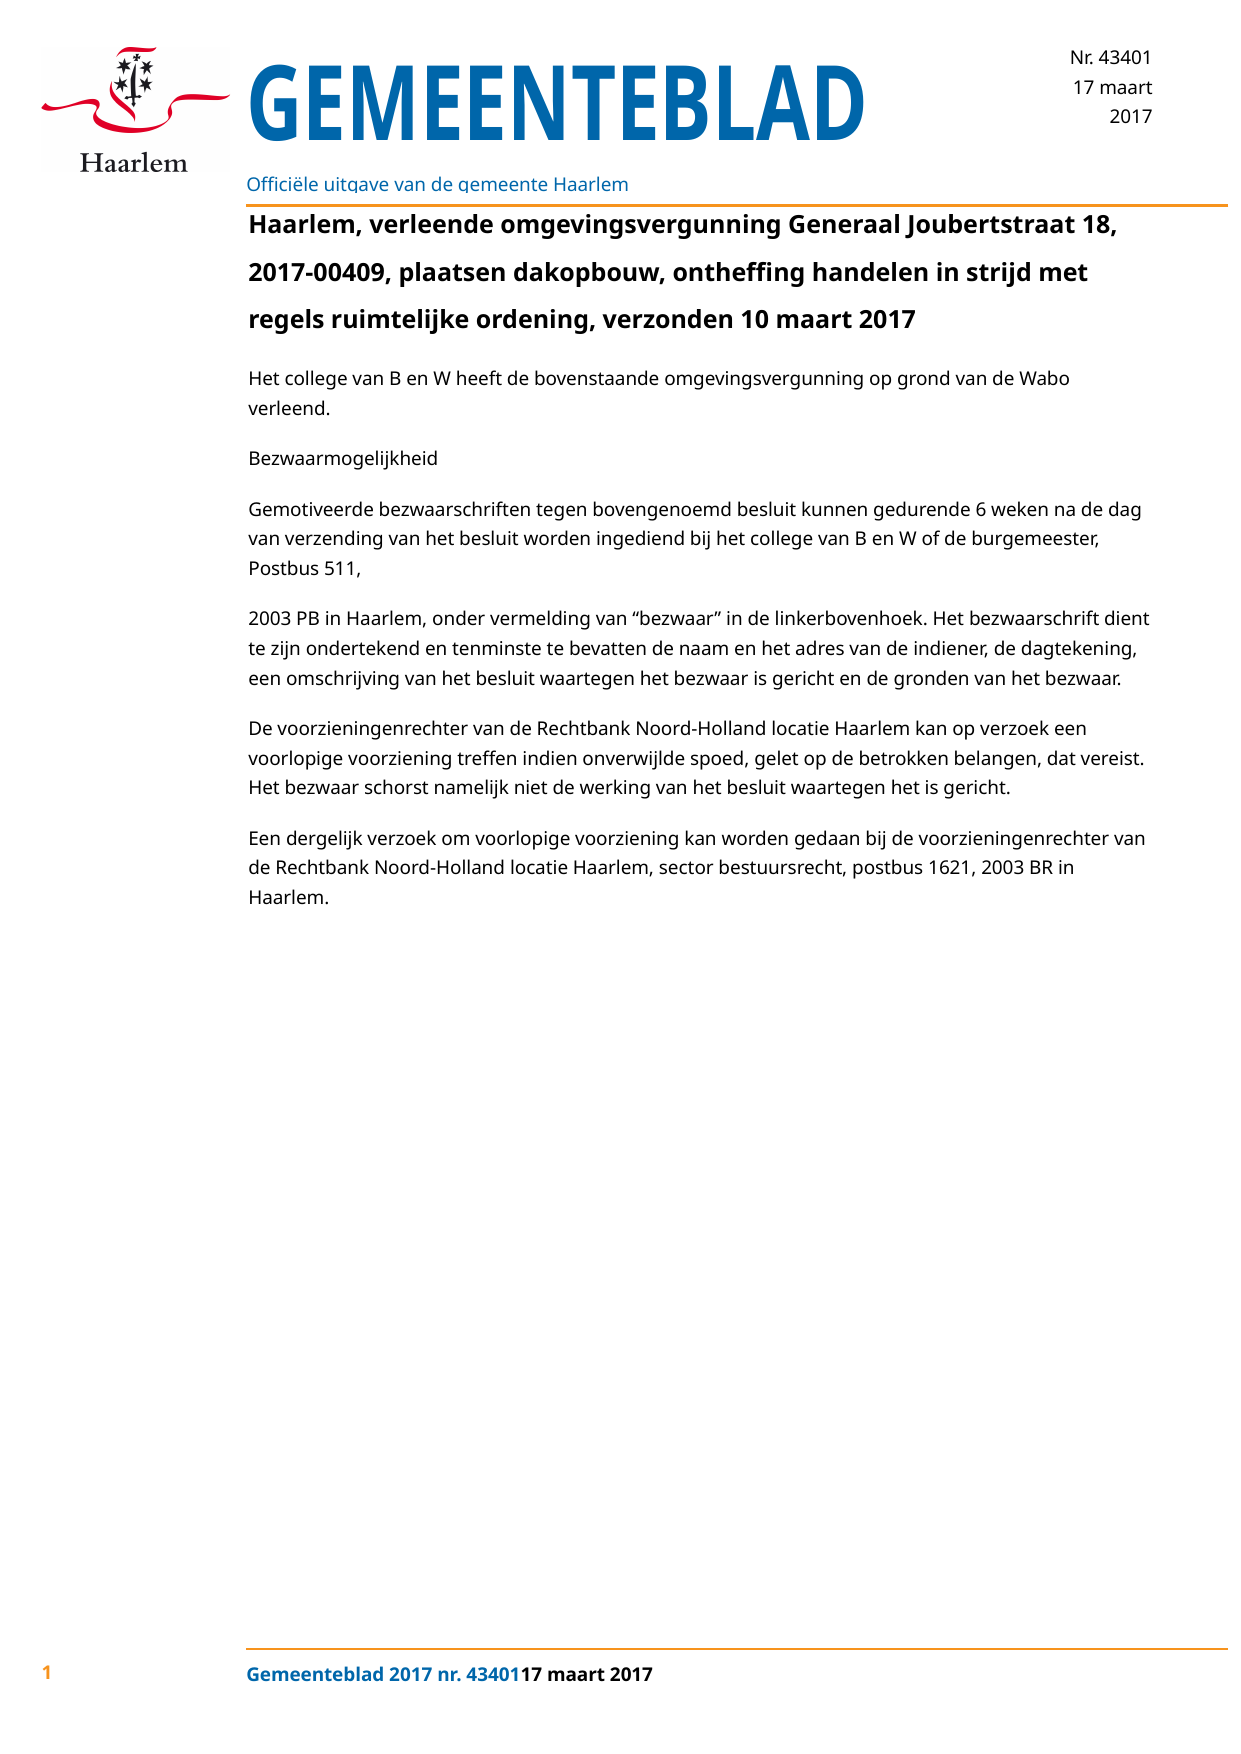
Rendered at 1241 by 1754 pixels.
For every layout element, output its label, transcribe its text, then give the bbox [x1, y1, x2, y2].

text De voorzieningenrechter van de Rechtbank Noord-Holland locatie Haarlem kan op verzoek een voorlopige voorziening treffen indien onverwijlde spoed, gelet op de betrokken belangen, dat vereist. Het bezwaar schorst namelijk niet de werking van het besluit waartegen het is gericht. [248, 715, 1152, 800]
text Haarlem, verleende omgevingsvergunning Generaal Joubertstraat 18, 2017-00409, plaatsen dakopbouw, ontheffing handelen in strijd met regels ruimtelijke ordening, verzonden 10 maart 2017 [248, 207, 1152, 336]
text 2003 PB in Haarlem, onder vermelding van “bezwaar” in de linkerbovenhoek. Het bezwaarschrift dient te zijn ondertekend en tenminste te bevatten de naam en het adres van de indiener, de dagtekening, een omschrijving van het besluit waartegen het bezwaar is gericht en de gronden van het bezwaar. [248, 606, 1152, 690]
picture [41, 47, 231, 172]
text Het college van B en W heeft de bovenstaande omgevingsvergunning op grond van de Wabo verleend. [248, 366, 1152, 421]
text Bezwaarmogelijkheid [248, 446, 1152, 471]
text Een dergelijk verzoek om voorlopige voorziening kan worden gedaan bij de voorzieningenrechter van de Rechtbank Noord-Holland locatie Haarlem, sector bestuursrecht, postbus 1621, 2003 BR in Haarlem. [248, 825, 1152, 909]
text Gemotiveerde bezwaarschriften tegen bovengenoemd besluit kunnen gedurende 6 weken na de dag van verzending van het besluit worden ingediend bij het college van B en W of de burgemeester, Postbus 511, [248, 496, 1152, 581]
